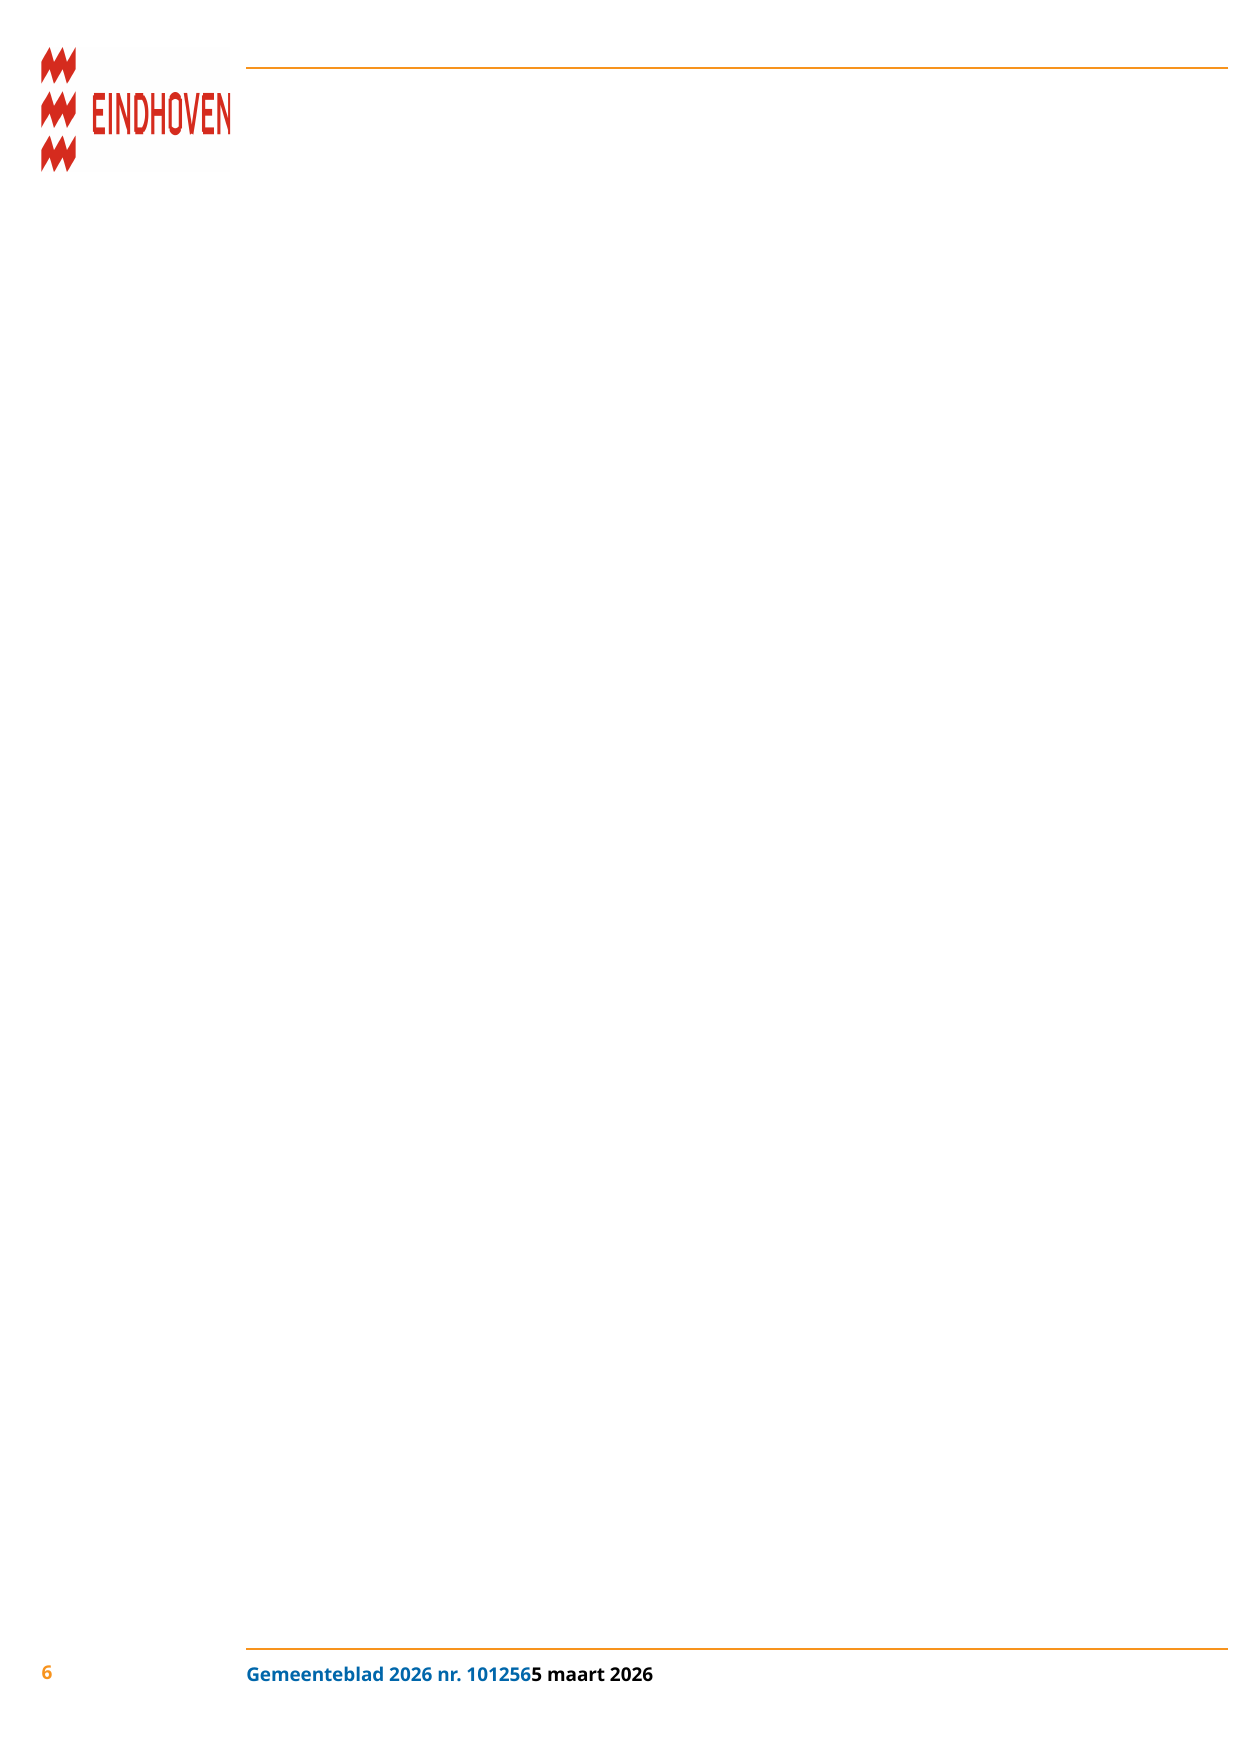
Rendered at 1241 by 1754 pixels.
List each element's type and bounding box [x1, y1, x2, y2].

picture [41, 47, 231, 172]
